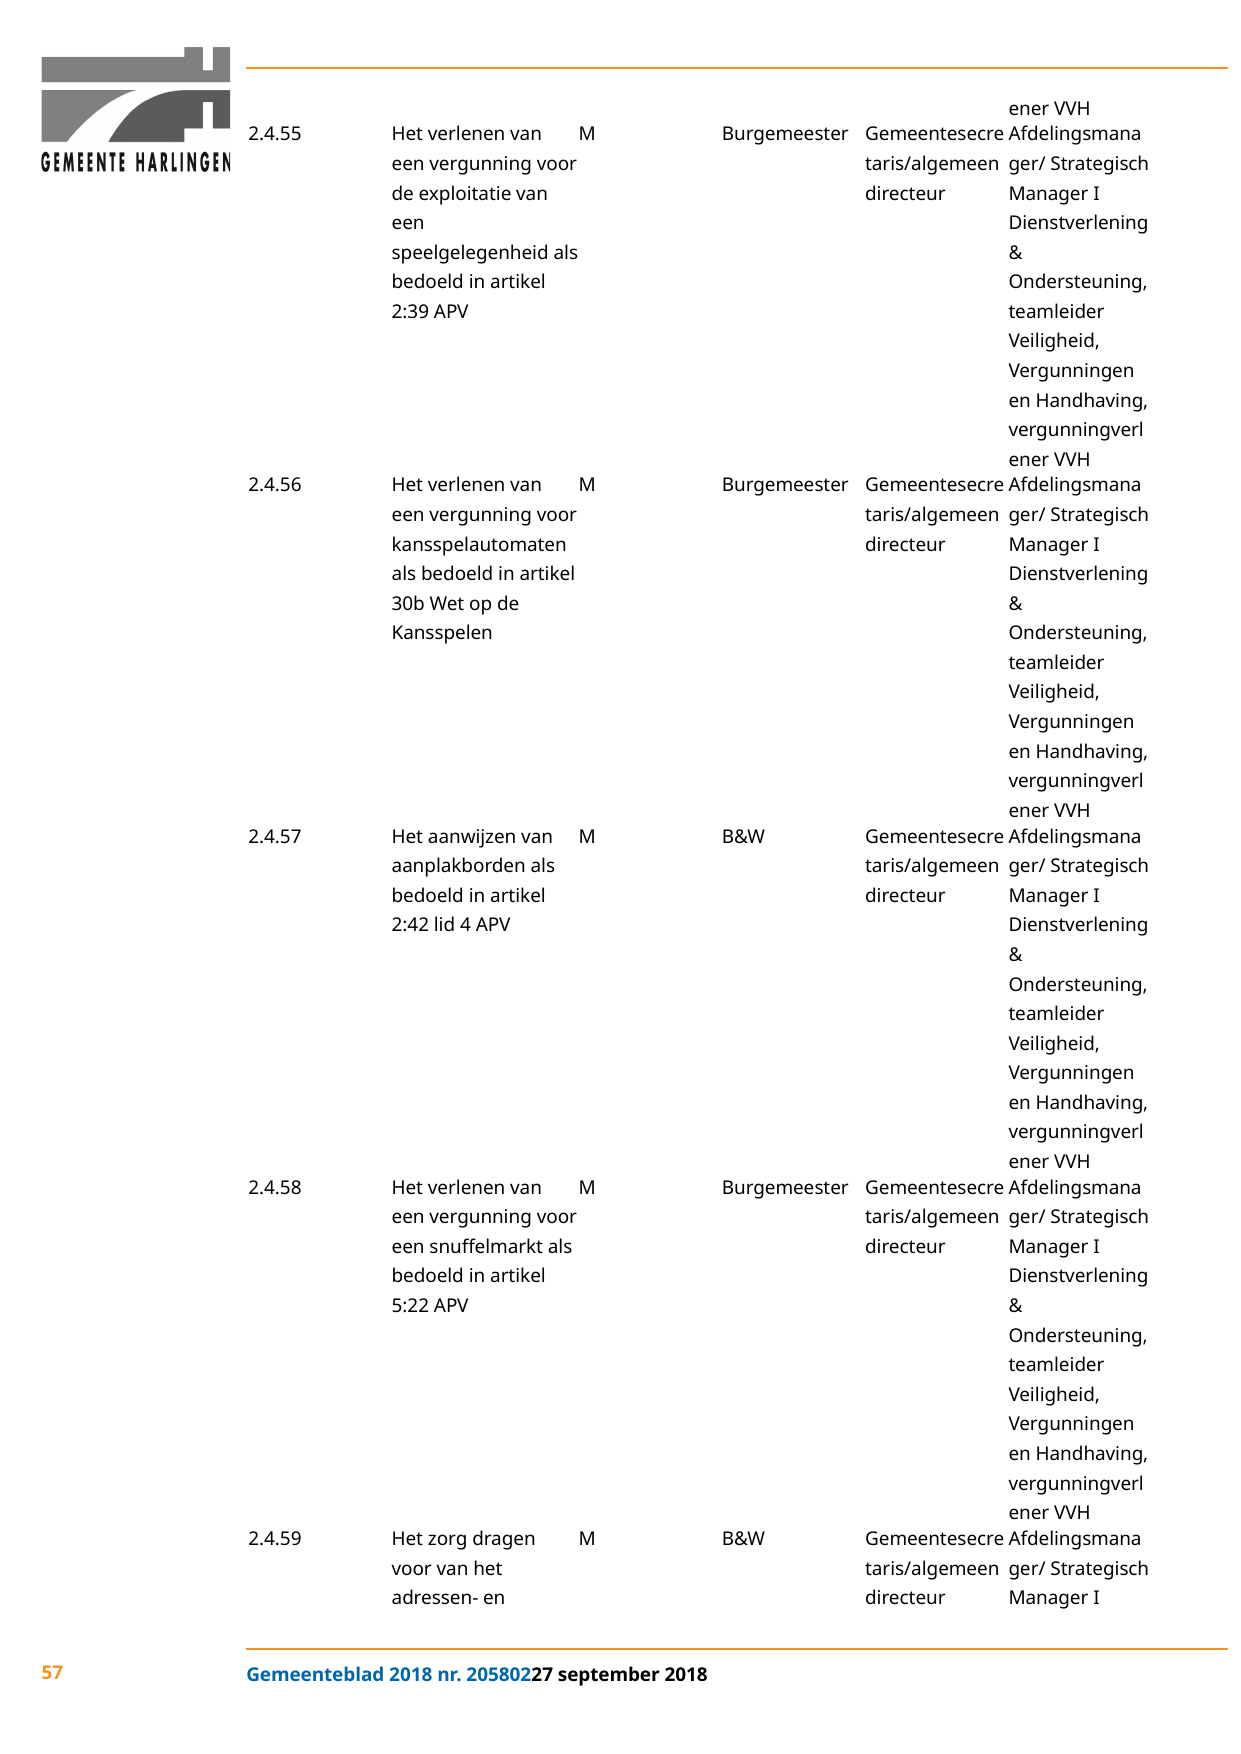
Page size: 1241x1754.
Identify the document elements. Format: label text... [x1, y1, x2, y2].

table_cell Afdelingsmanager/ Strategisch Manager I Dienstverlening & Ondersteuning, teamleider Veiligheid, Vergunningen en Handhaving, vergunningverlener VVH [1008, 121, 1152, 472]
table_cell M [578, 1525, 722, 1610]
table_cell Gemeentesecretaris/algemeen directeur [865, 1174, 1008, 1525]
table_cell M [578, 472, 722, 823]
table_cell M [578, 823, 722, 1174]
table_cell Het zorg dragen voor van het adressen- en [391, 1525, 578, 1610]
table_cell 2.4.58 [248, 1174, 391, 1525]
table_cell [248, 95, 391, 121]
table_cell M [578, 1174, 722, 1525]
table_cell [722, 95, 865, 121]
table_cell Gemeentesecretaris/algemeen directeur [865, 472, 1008, 823]
table_cell Het aanwijzen van aanplakborden als bedoeld in artikel 2:42 lid 4 APV [391, 823, 578, 1174]
table_cell B&W [722, 823, 865, 1174]
table_cell Het verlenen van een vergunning voor de exploitatie van een speelgelegenheid als bedoeld in artikel 2:39 APV [391, 121, 578, 472]
table_cell Gemeentesecretaris/algemeen directeur [865, 1525, 1008, 1610]
table_cell Het verlenen van een vergunning voor een snuffelmarkt als bedoeld in artikel 5:22 APV [391, 1174, 578, 1525]
table_cell Burgemeester [722, 121, 865, 472]
table_cell 2.4.57 [248, 823, 391, 1174]
table_cell Gemeentesecretaris/algemeen directeur [865, 823, 1008, 1174]
table_cell Het verlenen van een vergunning voor kansspelautomaten als bedoeld in artikel 30b Wet op de Kansspelen [391, 472, 578, 823]
table_cell [578, 95, 722, 121]
table_cell Gemeentesecretaris/algemeen directeur [865, 121, 1008, 472]
table_cell M [578, 121, 722, 472]
table_cell [391, 95, 578, 121]
table_cell Burgemeester [722, 1174, 865, 1525]
picture [41, 47, 231, 172]
table_cell ener VVH [1008, 95, 1152, 121]
table_cell B&W [722, 1525, 865, 1610]
table_cell [865, 95, 1008, 121]
table_cell Afdelingsmanager/ Strategisch Manager I [1008, 1525, 1152, 1610]
table_cell 2.4.59 [248, 1525, 391, 1610]
table_cell Burgemeester [722, 472, 865, 823]
table_cell Afdelingsmanager/ Strategisch Manager I Dienstverlening & Ondersteuning, teamleider Veiligheid, Vergunningen en Handhaving, vergunningverlener VVH [1008, 472, 1152, 823]
table_cell Afdelingsmanager/ Strategisch Manager I Dienstverlening & Ondersteuning, teamleider Veiligheid, Vergunningen en Handhaving, vergunningverlener VVH [1008, 823, 1152, 1174]
table_cell 2.4.55 [248, 121, 391, 472]
table_cell 2.4.56 [248, 472, 391, 823]
table_cell Afdelingsmanager/ Strategisch Manager I Dienstverlening & Ondersteuning, teamleider Veiligheid, Vergunningen en Handhaving, vergunningverlener VVH [1008, 1174, 1152, 1525]
